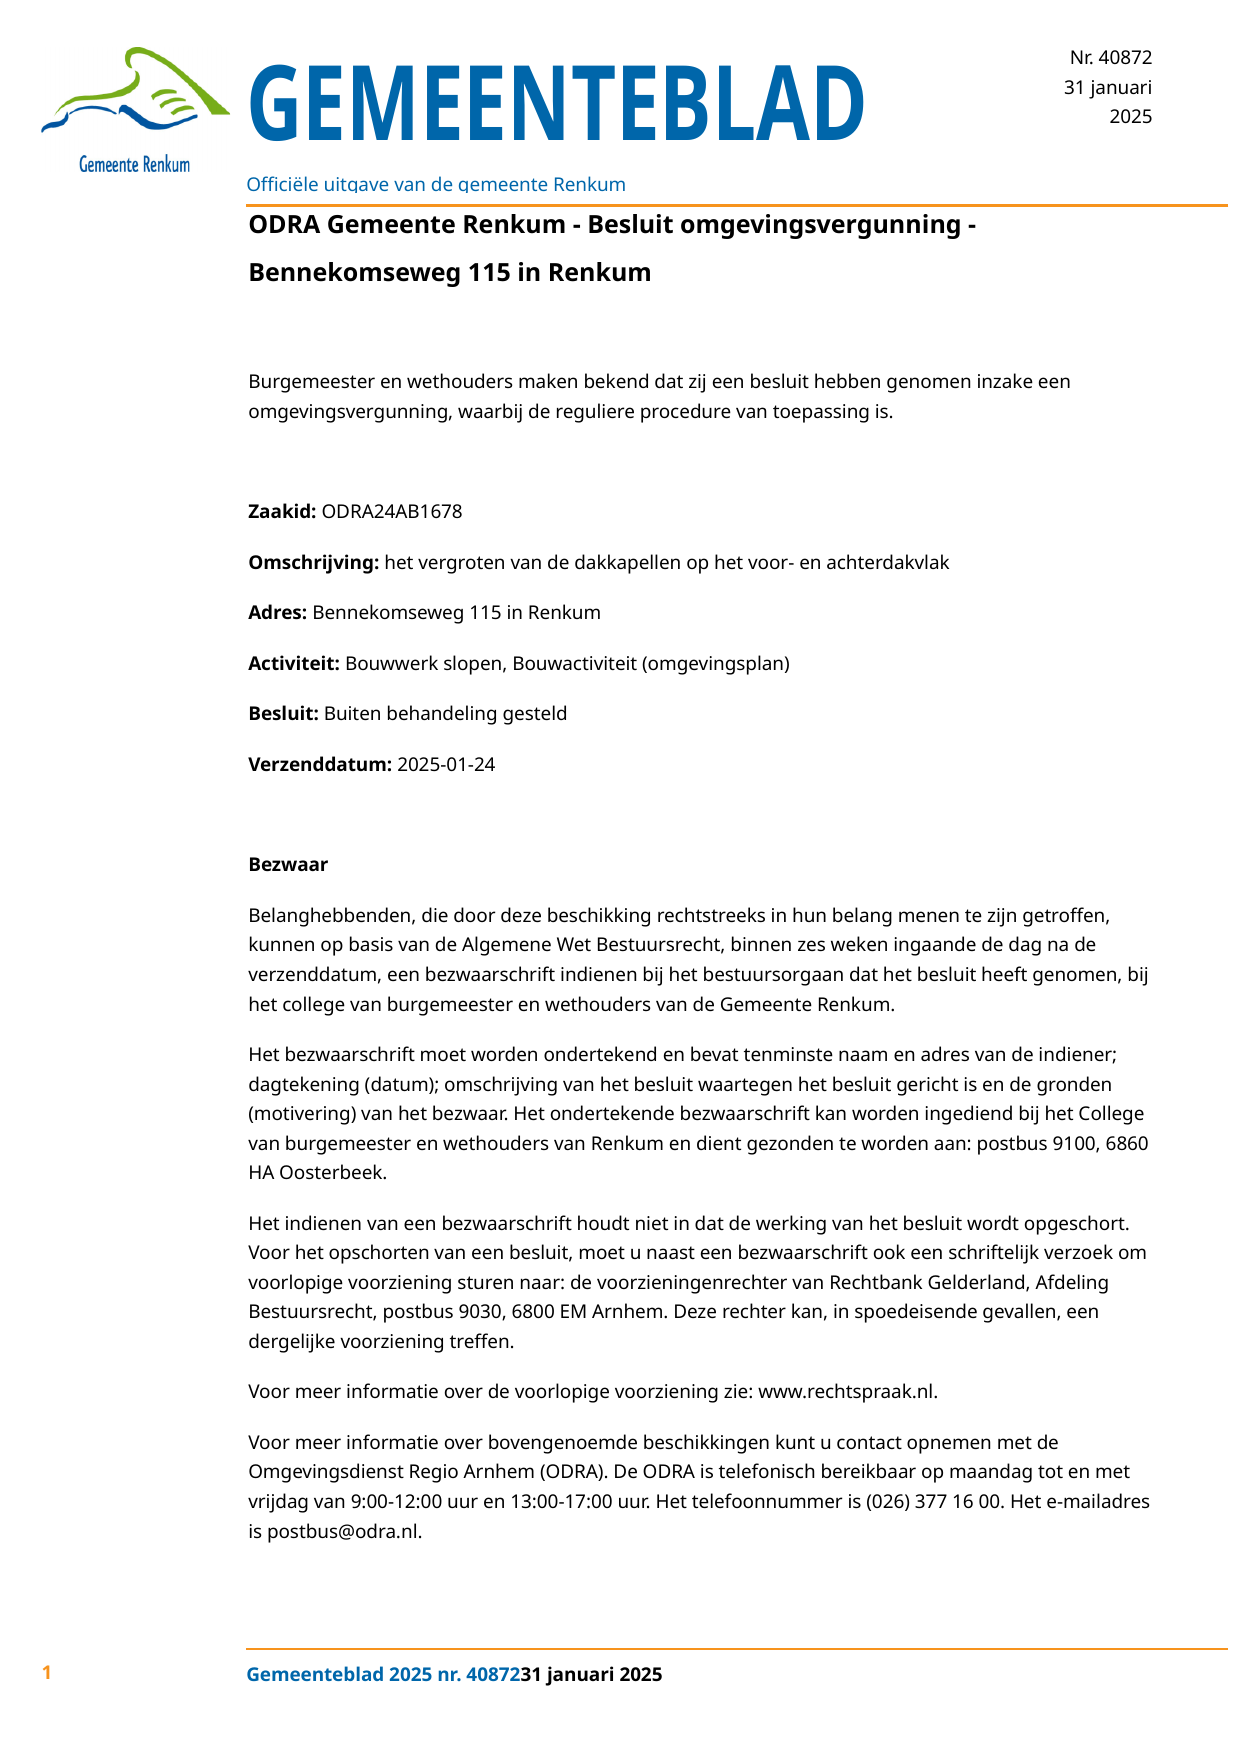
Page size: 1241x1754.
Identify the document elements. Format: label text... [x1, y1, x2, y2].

text Omschrijving: het vergroten van de dakkapellen op het voor- en achterdakvlak [248, 549, 1152, 575]
text Het bezwaarschrift moet worden ondertekend en bevat tenminste naam en adres van de indiener; dagtekening (datum); omschrijving van het besluit waartegen het besluit gericht is en de gronden (motivering) van het bezwaar. Het ondertekende bezwaarschrift kan worden ingediend bij het College van burgemeester en wethouders van Renkum en dient gezonden te worden aan: postbus 9100, 6860 HA Oosterbeek. [248, 1041, 1152, 1185]
picture [41, 47, 231, 172]
text Voor meer informatie over bovengenoemde beschikkingen kunt u contact opnemen met de Omgevingsdienst Regio Arnhem (ODRA). De ODRA is telefonisch bereikbaar op maandag tot en met vrijdag van 9:00-12:00 uur en 13:00-17:00 uur. Het telefoonnummer is (026) 377 16 00. Het e-mailadres is postbus@odra.nl. [248, 1429, 1152, 1544]
text Burgemeester en wethouders maken bekend dat zij een besluit hebben genomen inzake een omgevingsvergunning, waarbij de reguliere procedure van toepassing is. [248, 368, 1152, 424]
text ODRA Gemeente Renkum - Besluit omgevingsvergunning - Bennekomseweg 115 in Renkum [248, 207, 1152, 288]
text Verzenddatum: 2025-01-24 [248, 751, 1152, 777]
text Adres: Bennekomseweg 115 in Renkum [248, 599, 1152, 625]
text Belanghebbenden, die door deze beschikking rechtstreeks in hun belang menen te zijn getroffen, kunnen op basis van de Algemene Wet Bestuursrecht, binnen zes weken ingaande de dag na de verzenddatum, een bezwaarschrift indienen bij het bestuursorgaan dat het besluit heeft genomen, bij het college van burgemeester en wethouders van de Gemeente Renkum. [248, 902, 1152, 1017]
text Het indienen van een bezwaarschrift houdt niet in dat de werking van het besluit wordt opgeschort. Voor het opschorten van een besluit, moet u naast een bezwaarschrift ook een schriftelijk verzoek om voorlopige voorziening sturen naar: de voorzieningenrechter van Rechtbank Gelderland, Afdeling Bestuursrecht, postbus 9030, 6800 EM Arnhem. Deze rechter kan, in spoedeisende gevallen, een dergelijke voorziening treffen. [248, 1210, 1152, 1354]
text Activiteit: Bouwwerk slopen, Bouwactiviteit (omgevingsplan) [248, 650, 1152, 676]
text Besluit: Buiten behandeling gesteld [248, 700, 1152, 726]
text Bezwaar [248, 852, 1152, 877]
text Voor meer informatie over de voorlopige voorziening zie: www.rechtspraak.nl. [248, 1379, 1152, 1404]
text Zaakid: ODRA24AB1678 [248, 499, 1152, 524]
